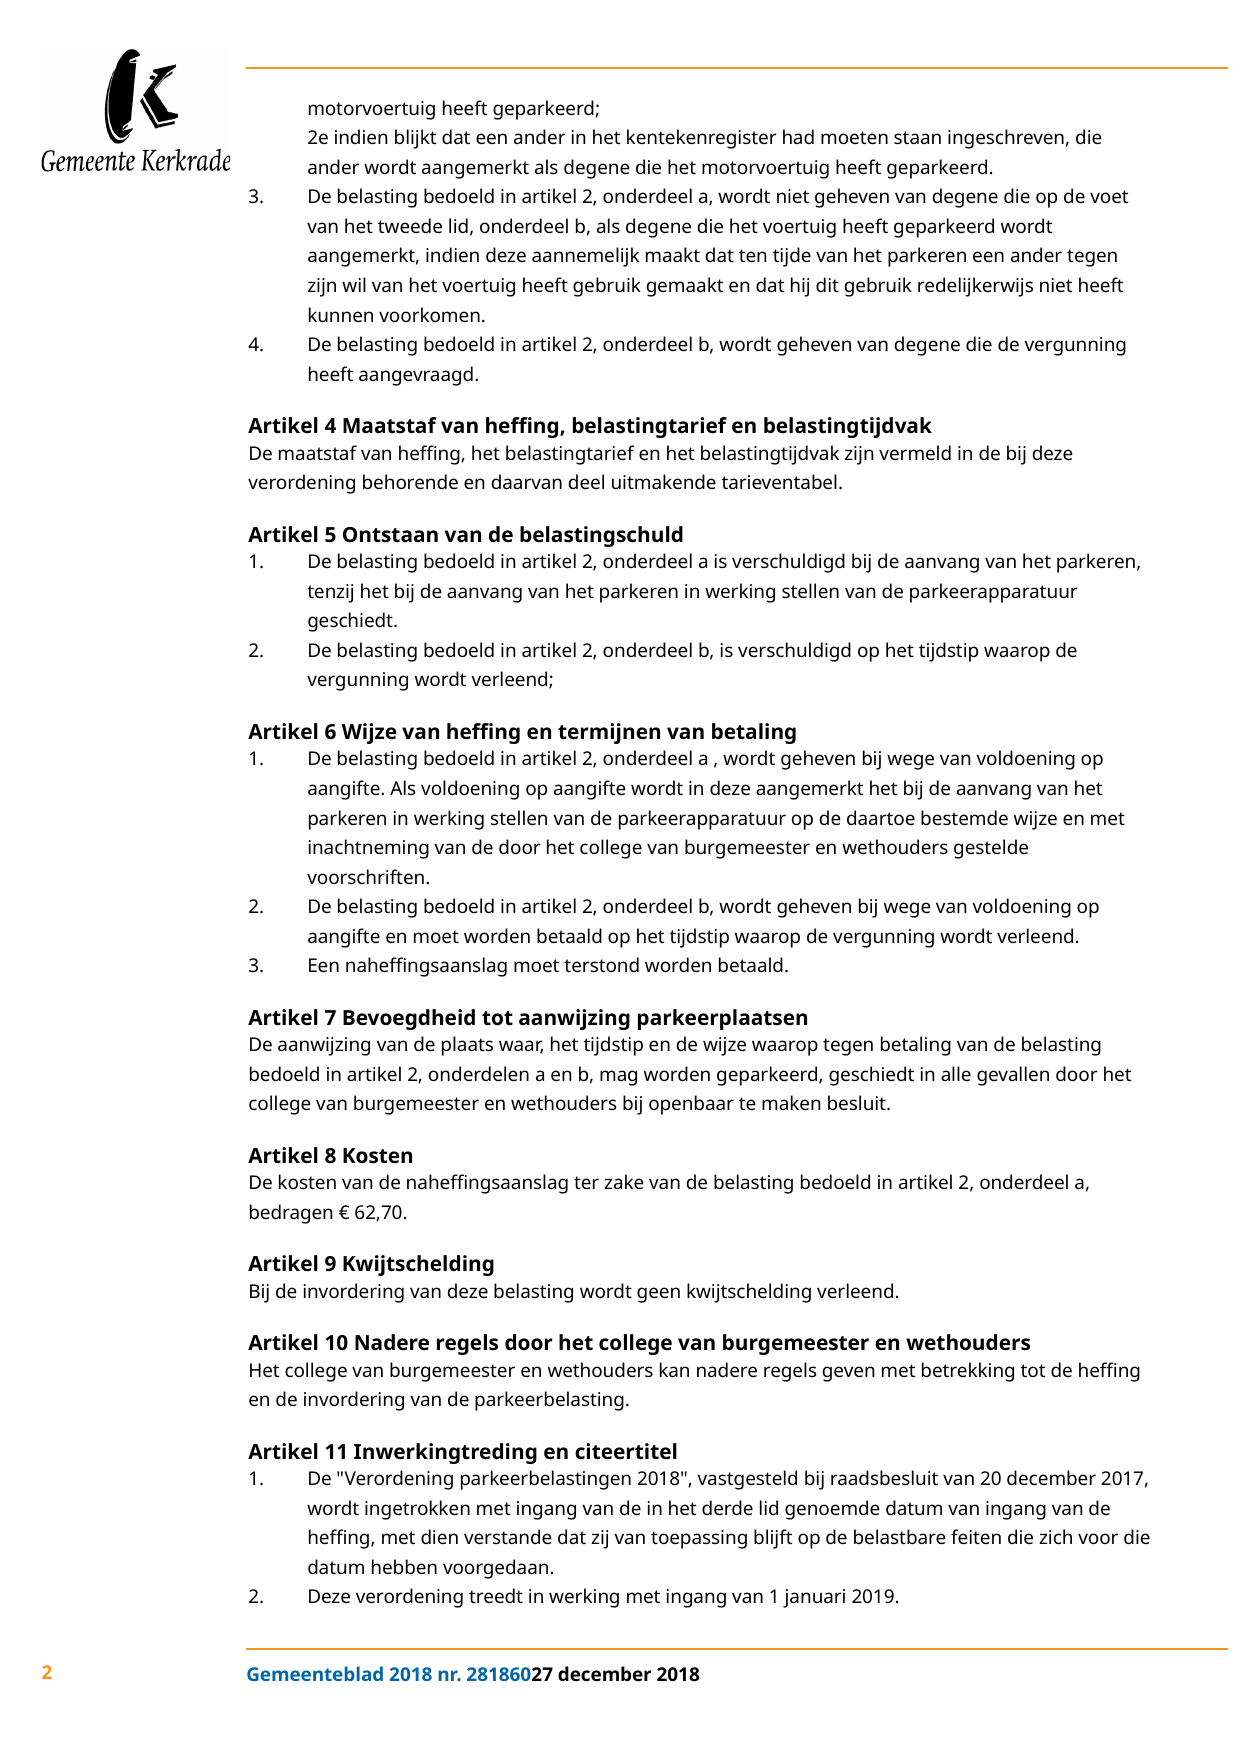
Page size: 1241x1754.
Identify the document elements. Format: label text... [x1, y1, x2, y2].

text Bij de invordering van deze belasting wordt geen kwijtschelding verleend. [248, 1278, 1152, 1304]
list De belasting bedoeld in artikel 2, onderdeel b, wordt geheven van degene die de vergunning heeft aangevraagd. [248, 331, 1152, 387]
text De aanwijzing van de plaats waar, het tijdstip en de wijze waarop tegen betaling van de belasting bedoeld in artikel 2, onderdelen a en b, mag worden geparkeerd, geschiedt in alle gevallen door het college van burgemeester en wethouders bij openbaar te maken besluit. [248, 1031, 1152, 1116]
list 2e indien blijkt dat een ander in het kentekenregister had moeten staan ingeschreven, die ander wordt aangemerkt als degene die het motorvoertuig heeft geparkeerd. [248, 124, 1152, 180]
list De belasting bedoeld in artikel 2, onderdeel a is verschuldigd bij de aanvang van het parkeren, tenzij het bij de aanvang van het parkeren in werking stellen van de parkeerapparatuur geschiedt. [248, 548, 1152, 633]
list De "Verordening parkeerbelastingen 2018", vastgesteld bij raadsbesluit van 20 december 2017, wordt ingetrokken met ingang van de in het derde lid genoemde datum van ingang van de heffing, met dien verstande dat zij van toepassing blijft op de belastbare feiten die zich voor die datum hebben voorgedaan. [248, 1465, 1152, 1580]
text Artikel 7 Bevoegdheid tot aanwijzing parkeerplaatsen [248, 1003, 1152, 1031]
picture [41, 47, 231, 172]
list Een naheffingsaanslag moet terstond worden betaald. [248, 953, 1152, 978]
text De maatstaf van heffing, het belastingtarief en het belastingtijdvak zijn vermeld in de bij deze verordening behorende en daarvan deel uitmakende tarieventabel. [248, 440, 1152, 495]
list De belasting bedoeld in artikel 2, onderdeel b, is verschuldigd op het tijdstip waarop de vergunning wordt verleend; [248, 637, 1152, 692]
list motorvoertuig heeft geparkeerd; [248, 95, 1152, 121]
list De belasting bedoeld in artikel 2, onderdeel a, wordt niet geheven van degene die op de voet van het tweede lid, onderdeel b, als degene die het voertuig heeft geparkeerd wordt aangemerkt, indien deze aannemelijk maakt dat ten tijde van het parkeren een ander tegen zijn wil van het voertuig heeft gebruik gemaakt en dat hij dit gebruik redelijkerwijs niet heeft kunnen voorkomen. [248, 183, 1152, 328]
text Artikel 6 Wijze van heffing en termijnen van betaling [248, 717, 1152, 746]
text Artikel 5 Ontstaan van de belastingschuld [248, 520, 1152, 548]
text Artikel 8 Kosten [248, 1141, 1152, 1169]
text Artikel 11 Inwerkingtreding en citeertitel [248, 1437, 1152, 1465]
text Artikel 9 Kwijtschelding [248, 1249, 1152, 1278]
list De belasting bedoeld in artikel 2, onderdeel b, wordt geheven bij wege van voldoening op aangifte en moet worden betaald op het tijdstip waarop de vergunning wordt verleend. [248, 893, 1152, 949]
text Het college van burgemeester en wethouders kan nadere regels geven met betrekking tot de heffing en de invordering van de parkeerbelasting. [248, 1357, 1152, 1412]
text De kosten van de naheffingsaanslag ter zake van de belasting bedoeld in artikel 2, onderdeel a, bedragen € 62,70. [248, 1169, 1152, 1225]
list Deze verordening treedt in werking met ingang van 1 januari 2019. [248, 1583, 1152, 1609]
text Artikel 4 Maatstaf van heffing, belastingtarief en belastingtijdvak [248, 411, 1152, 440]
list De belasting bedoeld in artikel 2, onderdeel a , wordt geheven bij wege van voldoening op aangifte. Als voldoening op aangifte wordt in deze aangemerkt het bij de aanvang van het parkeren in werking stellen van de parkeerapparatuur op de daartoe bestemde wijze en met inachtneming van de door het college van burgemeester en wethouders gestelde voorschriften. [248, 746, 1152, 889]
text Artikel 10 Nadere regels door het college van burgemeester en wethouders [248, 1328, 1152, 1357]
